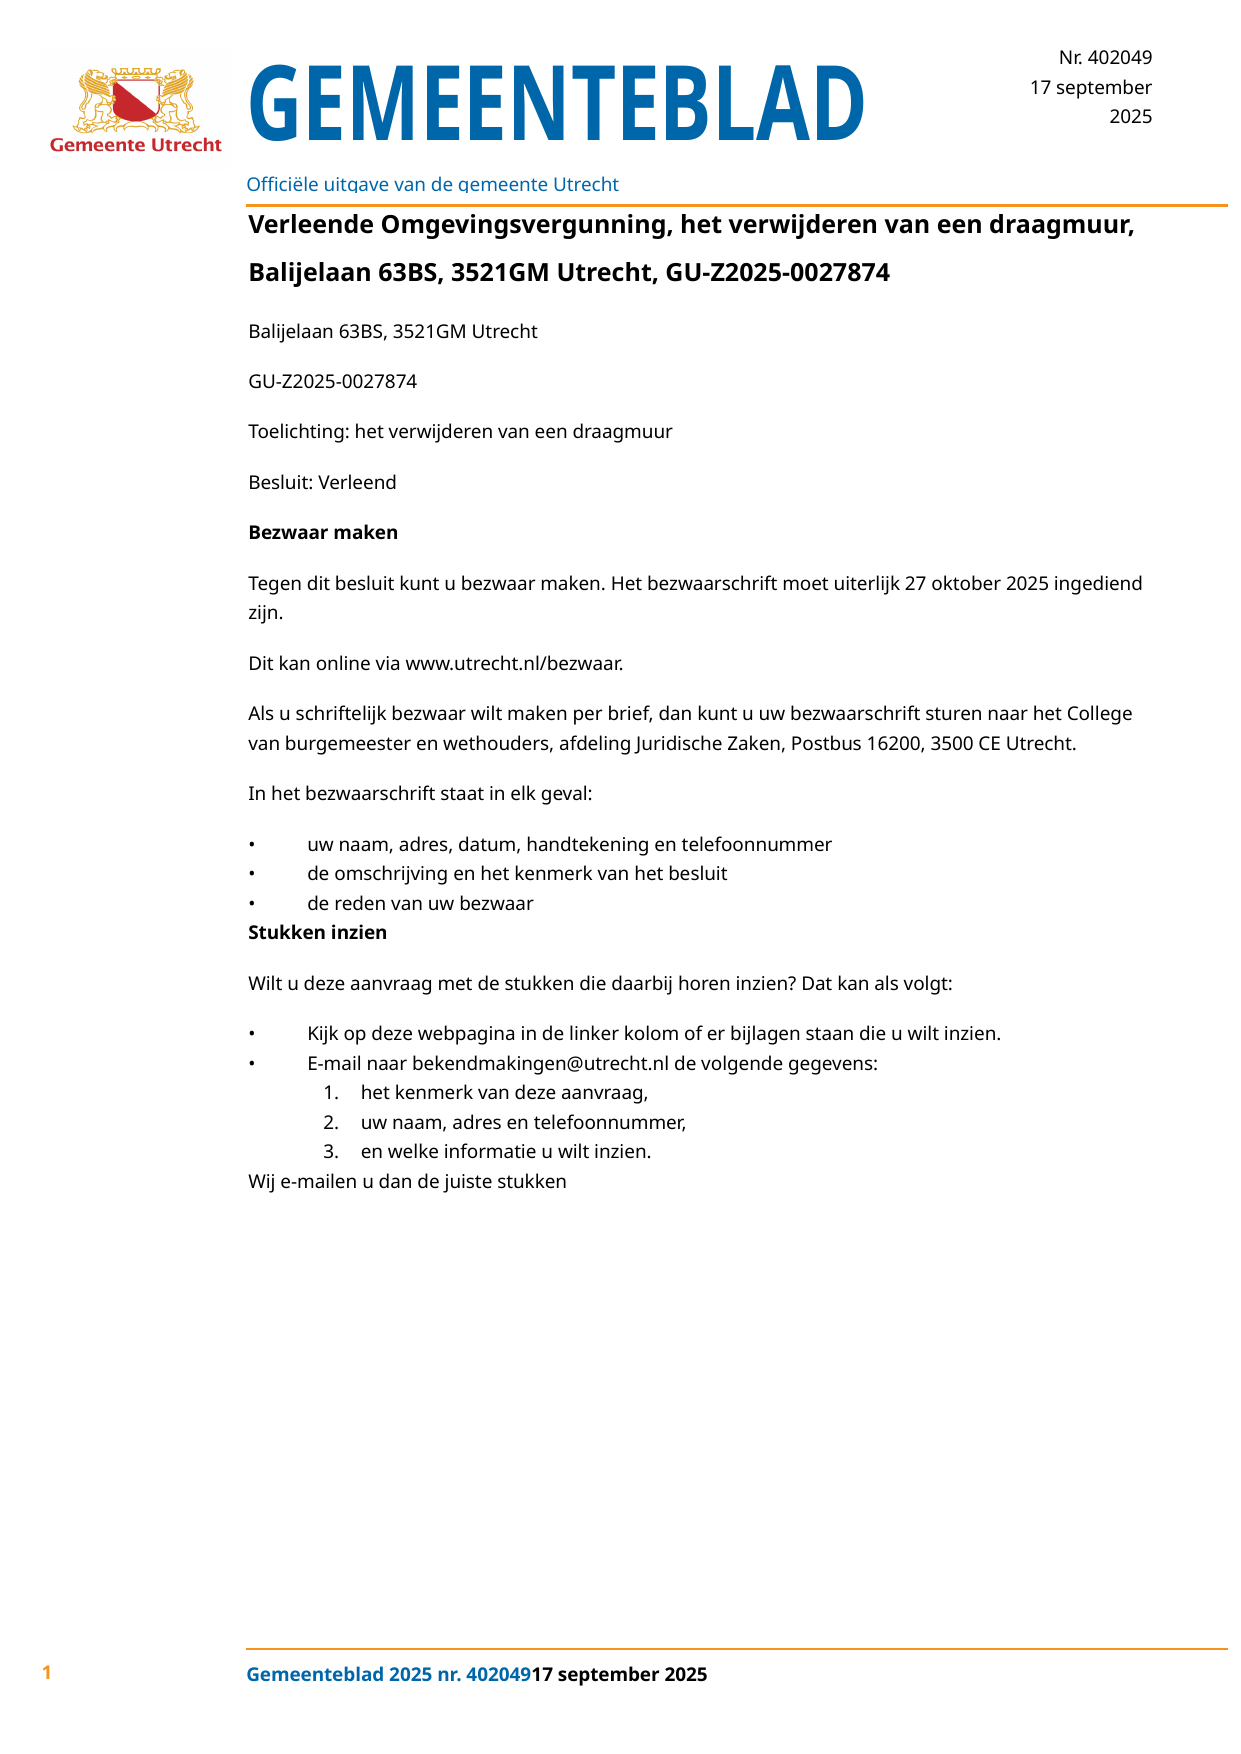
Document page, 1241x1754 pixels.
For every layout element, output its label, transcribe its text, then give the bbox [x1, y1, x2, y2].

list uw naam, adres, datum, handtekening en telefoonnummer [248, 831, 1152, 857]
text Dit kan online via www.utrecht.nl/bezwaar. [248, 650, 1152, 676]
text Verleende Omgevingsvergunning, het verwijderen van een draagmuur, Balijelaan 63BS, 3521GM Utrecht, GU-Z2025-0027874 [248, 207, 1152, 288]
text Als u schriftelijk bezwaar wilt maken per brief, dan kunt u uw bezwaarschrift sturen naar het College van burgemeester en wethouders, afdeling Juridische Zaken, Postbus 16200, 3500 CE Utrecht. [248, 700, 1152, 756]
text Besluit: Verleend [248, 469, 1152, 495]
text Wij e-mailen u dan de juiste stukken [248, 1168, 1152, 1194]
list de reden van uw bezwaar [248, 890, 1152, 916]
picture [41, 47, 231, 172]
text GU-Z2025-0027874 [248, 368, 1152, 394]
text Balijelaan 63BS, 3521GM Utrecht [248, 318, 1152, 344]
text Wilt u deze aanvraag met de stukken die daarbij horen inzien? Dat kan als volgt: [248, 970, 1152, 996]
text Tegen dit besluit kunt u bezwaar maken. Het bezwaarschrift moet uiterlijk 27 oktober 2025 ingediend zijn. [248, 570, 1152, 625]
text Stukken inzien [248, 919, 1152, 945]
list en welke informatie u wilt inzien. [323, 1139, 1152, 1164]
text In het bezwaarschrift staat in elk geval: [248, 780, 1152, 806]
list E-mail naar bekendmakingen@utrecht.nl de volgende gegevens: [248, 1050, 1152, 1076]
text Bezwaar maken [248, 519, 1152, 545]
list Kijk op deze webpagina in de linker kolom of er bijlagen staan die u wilt inzien. [248, 1020, 1152, 1046]
list het kenmerk van deze aanvraag, [323, 1079, 1152, 1105]
text Toelichting: het verwijderen van een draagmuur [248, 419, 1152, 444]
list uw naam, adres en telefoonnummer, [323, 1109, 1152, 1135]
list de omschrijving en het kenmerk van het besluit [248, 860, 1152, 886]
